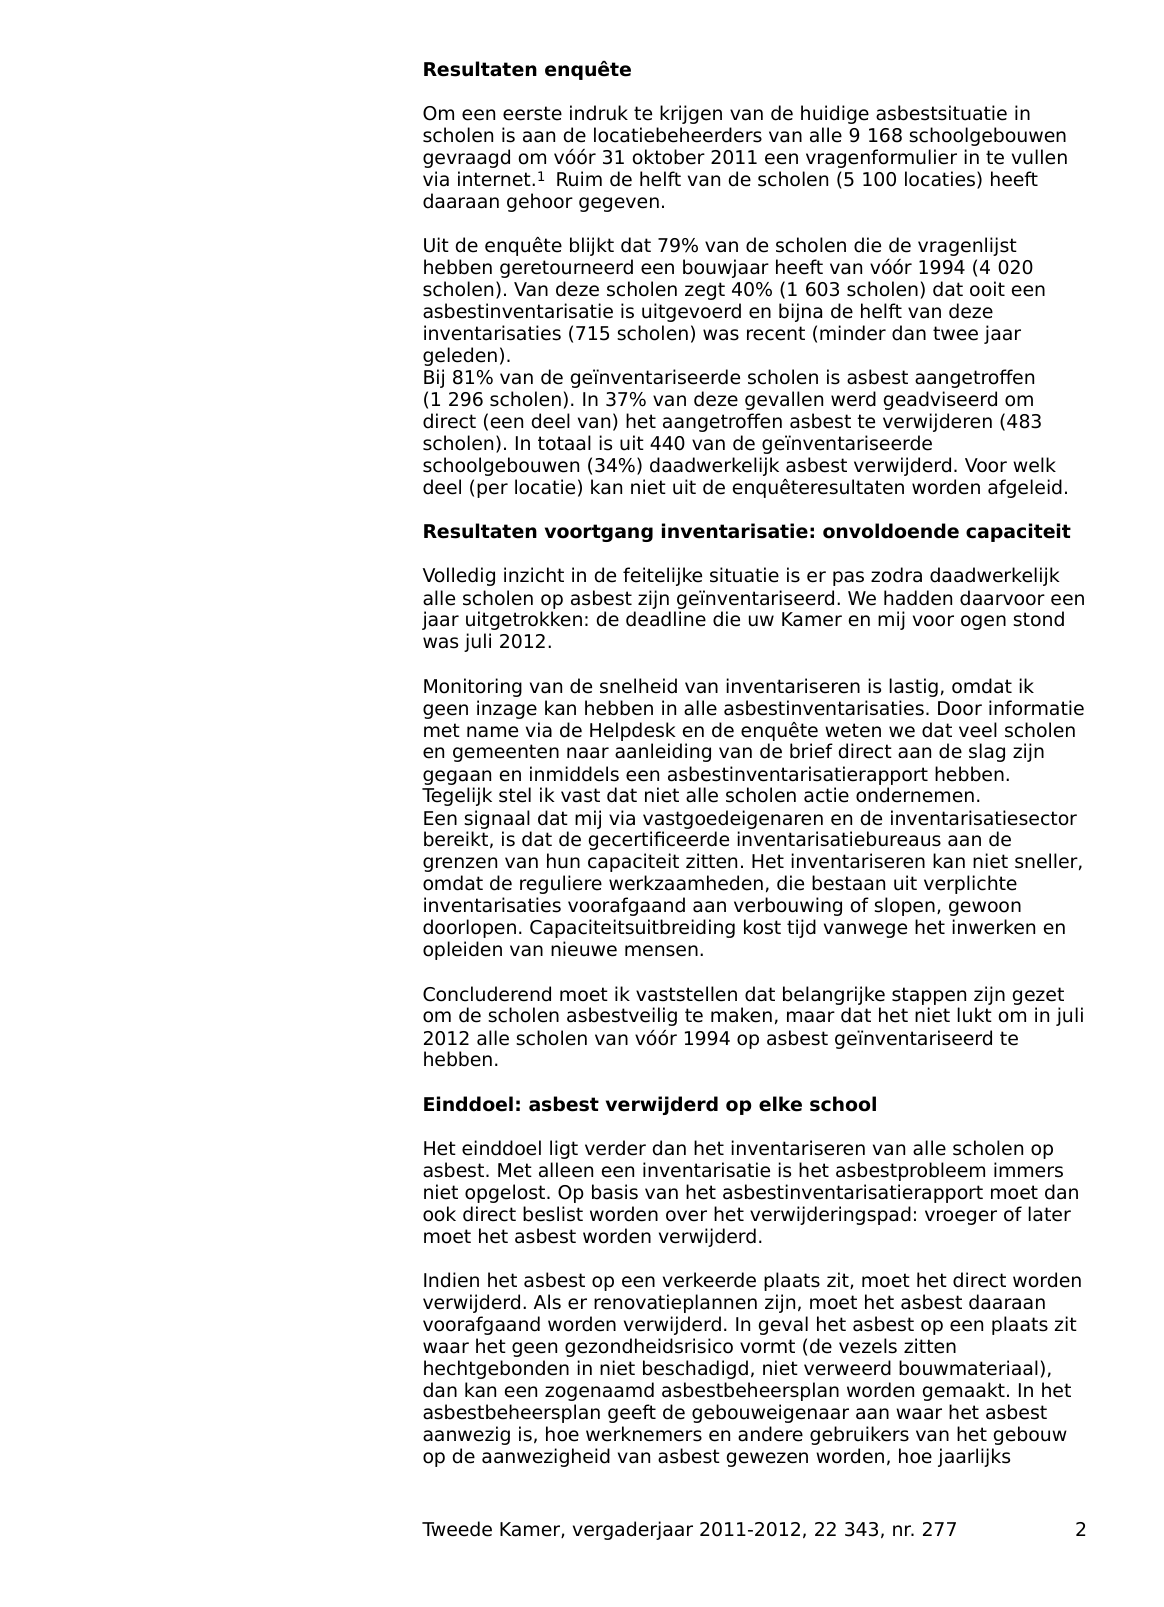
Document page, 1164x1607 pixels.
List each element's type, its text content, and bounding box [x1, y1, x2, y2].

text Een signaal dat mij via vastgoedeigenaren en de inventarisatiesector bereikt, is dat de gecertificeerde inventarisatiebureaus aan de grenzen van hun capaciteit zitten. Het inventariseren kan niet sneller, omdat de reguliere werkzaamheden, die bestaan uit verplichte inventarisaties voorafgaand aan verbouwing of slopen, gewoon doorlopen. Capaciteitsuitbreiding kost tijd vanwege het inwerken en opleiden van nieuwe mensen. [422, 807, 1087, 961]
text Concluderend moet ik vaststellen dat belangrijke stappen zijn gezet om de scholen asbestveilig te maken, maar dat het niet lukt om in juli 2012 alle scholen van vóór 1994 op asbest geïnventariseerd te hebben. [422, 983, 1087, 1071]
text Monitoring van de snelheid van inventariseren is lastig, omdat ik geen inzage kan hebben in alle asbestinventarisaties. Door informatie met name via de Helpdesk en de enquête weten we dat veel scholen en gemeenten naar aanleiding van de brief direct aan de slag zijn gegaan en inmiddels een asbestinventarisatierapport hebben. Tegelijk stel ik vast dat niet alle scholen actie ondernemen. [422, 676, 1087, 807]
text Volledig inzicht in de feitelijke situatie is er pas zodra daadwerkelijk alle scholen op asbest zijn geïnventariseerd. We hadden daarvoor een jaar uitgetrokken: de deadline die uw Kamer en mij voor ogen stond was juli 2012. [422, 565, 1087, 653]
subtitle Resultaten voortgang inventarisatie: onvoldoende capaciteit [422, 521, 1087, 543]
subtitle Einddoel: asbest verwijderd op elke school [422, 1093, 1087, 1116]
subtitle Resultaten enquête [422, 59, 1087, 81]
text Indien het asbest op een verkeerde plaats zit, moet het direct worden verwijderd. Als er renovatieplannen zijn, moet het asbest daaraan voorafgaand worden verwijderd. In geval het asbest op een plaats zit waar het geen gezondheidsrisico vormt (de vezels zitten hechtgebonden in niet beschadigd, niet verweerd bouwmateriaal), dan kan een zogenaamd asbestbeheersplan worden gemaakt. In het asbestbeheersplan geeft de gebouweigenaar aan waar het asbest aanwezig is, hoe werknemers en andere gebruikers van het gebouw op de aanwezigheid van asbest gewezen worden, hoe jaarlijks [422, 1270, 1087, 1468]
text Uit de enquête blijkt dat 79% van de scholen die de vragenlijst hebben geretourneerd een bouwjaar heeft van vóór 1994 (4 020 scholen). Van deze scholen zegt 40% (1 603 scholen) dat ooit een asbestinventarisatie is uitgevoerd en bijna de helft van deze inventarisaties (715 scholen) was recent (minder dan twee jaar geleden). [422, 235, 1087, 367]
text Het einddoel ligt verder dan het inventariseren van alle scholen op asbest. Met alleen een inventarisatie is het asbestprobleem immers niet opgelost. Op basis van het asbestinventarisatierapport moet dan ook direct beslist worden over het verwijderingspad: vroeger of later moet het asbest worden verwijderd. [422, 1138, 1087, 1248]
text Om een eerste indruk te krijgen van de huidige asbestsituatie in scholen is aan de locatiebeheerders van alle 9 168 schoolgebouwen gevraagd om vóór 31 oktober 2011 een vragenformulier in te vullen via internet.1 Ruim de helft van de scholen (5 100 locaties) heeft daaraan gehoor gegeven. [422, 103, 1087, 213]
text Bij 81% van de geïnventariseerde scholen is asbest aangetroffen (1 296 scholen). In 37% van deze gevallen werd geadviseerd om direct (een deel van) het aangetroffen asbest te verwijderen (483 scholen). In totaal is uit 440 van de geïnventariseerde schoolgebouwen (34%) daadwerkelijk asbest verwijderd. Voor welk deel (per locatie) kan niet uit de enquêteresultaten worden afgeleid. [422, 367, 1087, 499]
